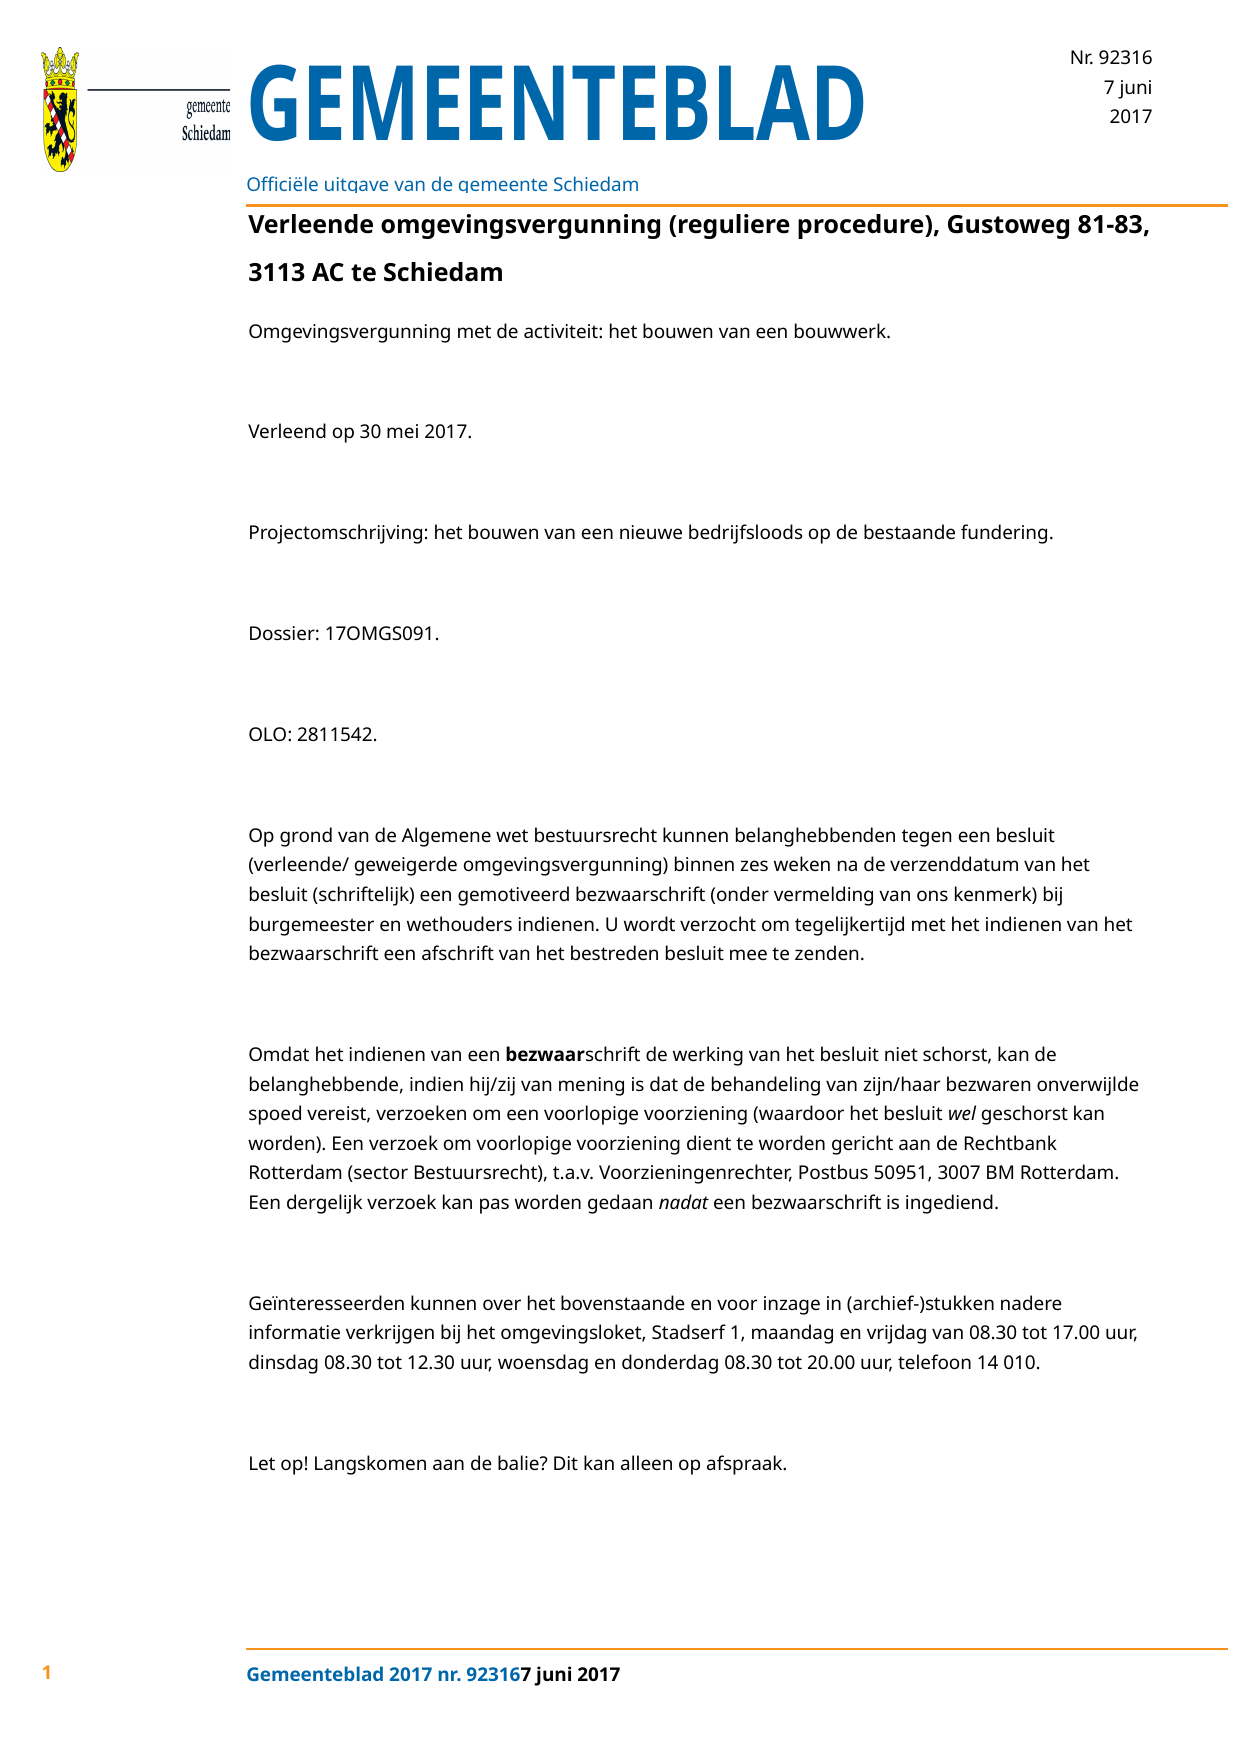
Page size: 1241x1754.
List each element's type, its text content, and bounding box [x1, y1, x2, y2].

text Projectomschrijving: het bouwen van een nieuwe bedrijfsloods op de bestaande fundering. [248, 519, 1152, 545]
text Op grond van de Algemene wet bestuursrecht kunnen belanghebbenden tegen een besluit (verleende/ geweigerde omgevingsvergunning) binnen zes weken na de verzenddatum van het besluit (schriftelijk) een gemotiveerd bezwaarschrift (onder vermelding van ons kenmerk) bij burgemeester en wethouders indienen. U wordt verzocht om tegelijkertijd met het indienen van het bezwaarschrift een afschrift van het bestreden besluit mee te zenden. [248, 822, 1152, 966]
text Verleend op 30 mei 2017. [248, 419, 1152, 444]
text Let op! Langskomen aan de balie? Dit kan alleen op afspraak. [248, 1450, 1152, 1476]
text OLO: 2811542. [248, 721, 1152, 747]
text Dossier: 17OMGS091. [248, 620, 1152, 646]
text Omgevingsvergunning met de activiteit: het bouwen van een bouwwerk. [248, 318, 1152, 344]
text Geïnteresseerden kunnen over het bovenstaande en voor inzage in (archief-)stukken nadere informatie verkrijgen bij het omgevingsloket, Stadserf 1, maandag en vrijdag van 08.30 tot 17.00 uur, dinsdag 08.30 tot 12.30 uur, woensdag en donderdag 08.30 tot 20.00 uur, telefoon 14 010. [248, 1290, 1152, 1375]
text Verleende omgevingsvergunning (reguliere procedure), Gustoweg 81-83, 3113 AC te Schiedam [248, 207, 1152, 288]
text Omdat het indienen van een bezwaarschrift de werking van het besluit niet schorst, kan de belanghebbende, indien hij/zij van mening is dat de behandeling van zijn/haar bezwaren onverwijlde spoed vereist, verzoeken om een voorlopige voorziening (waardoor het besluit wel geschorst kan worden). Een verzoek om voorlopige voorziening dient te worden gericht aan de Rechtbank Rotterdam (sector Bestuursrecht), t.a.v. Voorzieningenrechter, Postbus 50951, 3007 BM Rotterdam. Een dergelijk verzoek kan pas worden gedaan nadat een bezwaarschrift is ingediend. [248, 1041, 1152, 1215]
picture [41, 47, 231, 172]
